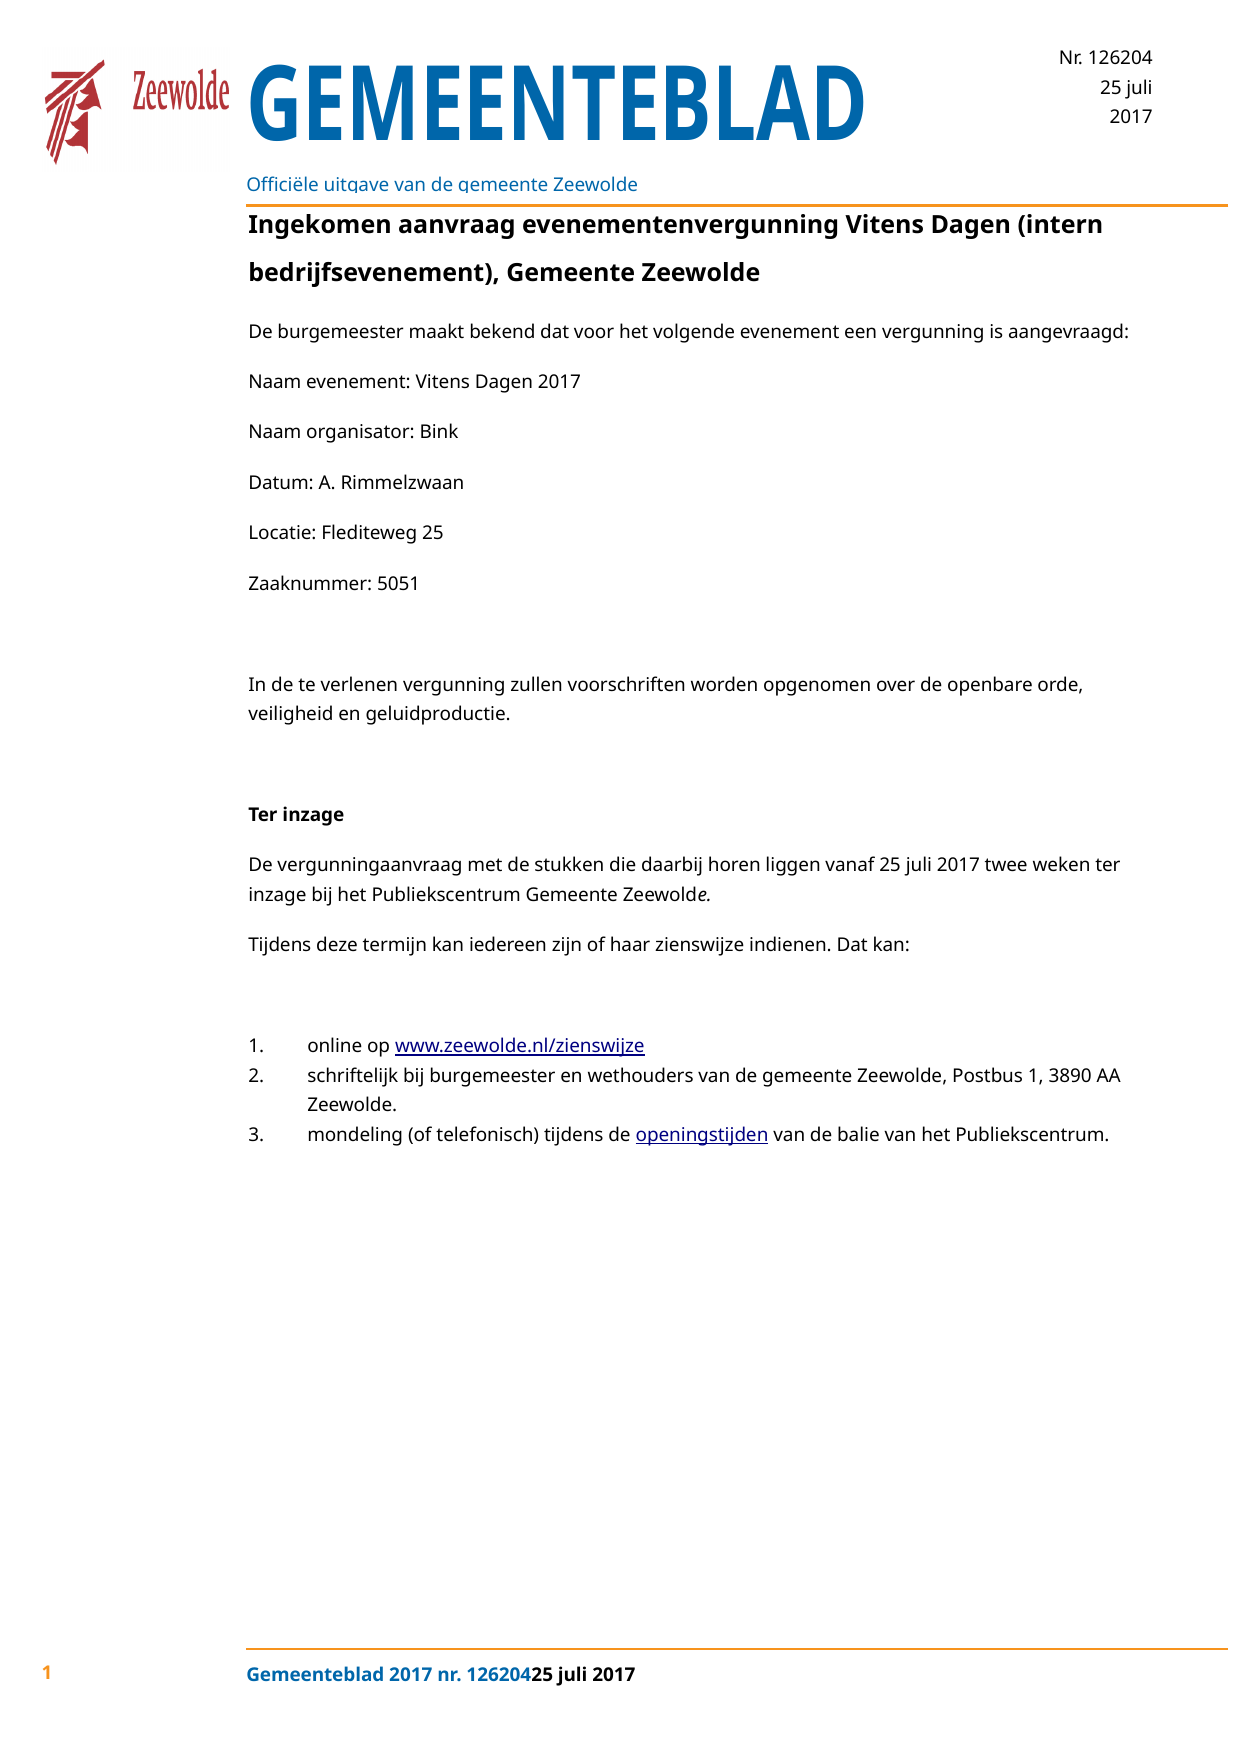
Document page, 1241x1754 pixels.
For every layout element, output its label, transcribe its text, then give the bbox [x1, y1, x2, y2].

text Ter inzage [248, 801, 1152, 827]
text Tijdens deze termijn kan iedereen zijn of haar zienswijze indienen. Dat kan: [248, 932, 1152, 957]
text De burgemeester maakt bekend dat voor het volgende evenement een vergunning is aangevraagd: [248, 318, 1152, 344]
text Naam evenement: Vitens Dagen 2017 [248, 368, 1152, 394]
text Datum: A. Rimmelzwaan [248, 469, 1152, 495]
text Zaaknummer: 5051 [248, 570, 1152, 596]
list mondeling (of telefonisch) tijdens de openingstijden van de balie van het Publiekscentrum. [248, 1121, 1152, 1147]
picture [41, 47, 231, 172]
list online op www.zeewolde.nl/zienswijze [248, 1032, 1152, 1058]
text De vergunningaanvraag met de stukken die daarbij horen liggen vanaf 25 juli 2017 twee weken ter inzage bij het Publiekscentrum Gemeente Zeewolde. [248, 852, 1152, 907]
text In de te verlenen vergunning zullen voorschriften worden opgenomen over de openbare orde, veiligheid en geluidproductie. [248, 671, 1152, 726]
text Ingekomen aanvraag evenementenvergunning Vitens Dagen (intern bedrijfsevenement), Gemeente Zeewolde [248, 207, 1152, 288]
list schriftelijk bij burgemeester en wethouders van de gemeente Zeewolde, Postbus 1, 3890 AA Zeewolde. [248, 1062, 1152, 1117]
text Naam organisator: Bink [248, 419, 1152, 444]
text Locatie: Flediteweg 25 [248, 519, 1152, 545]
